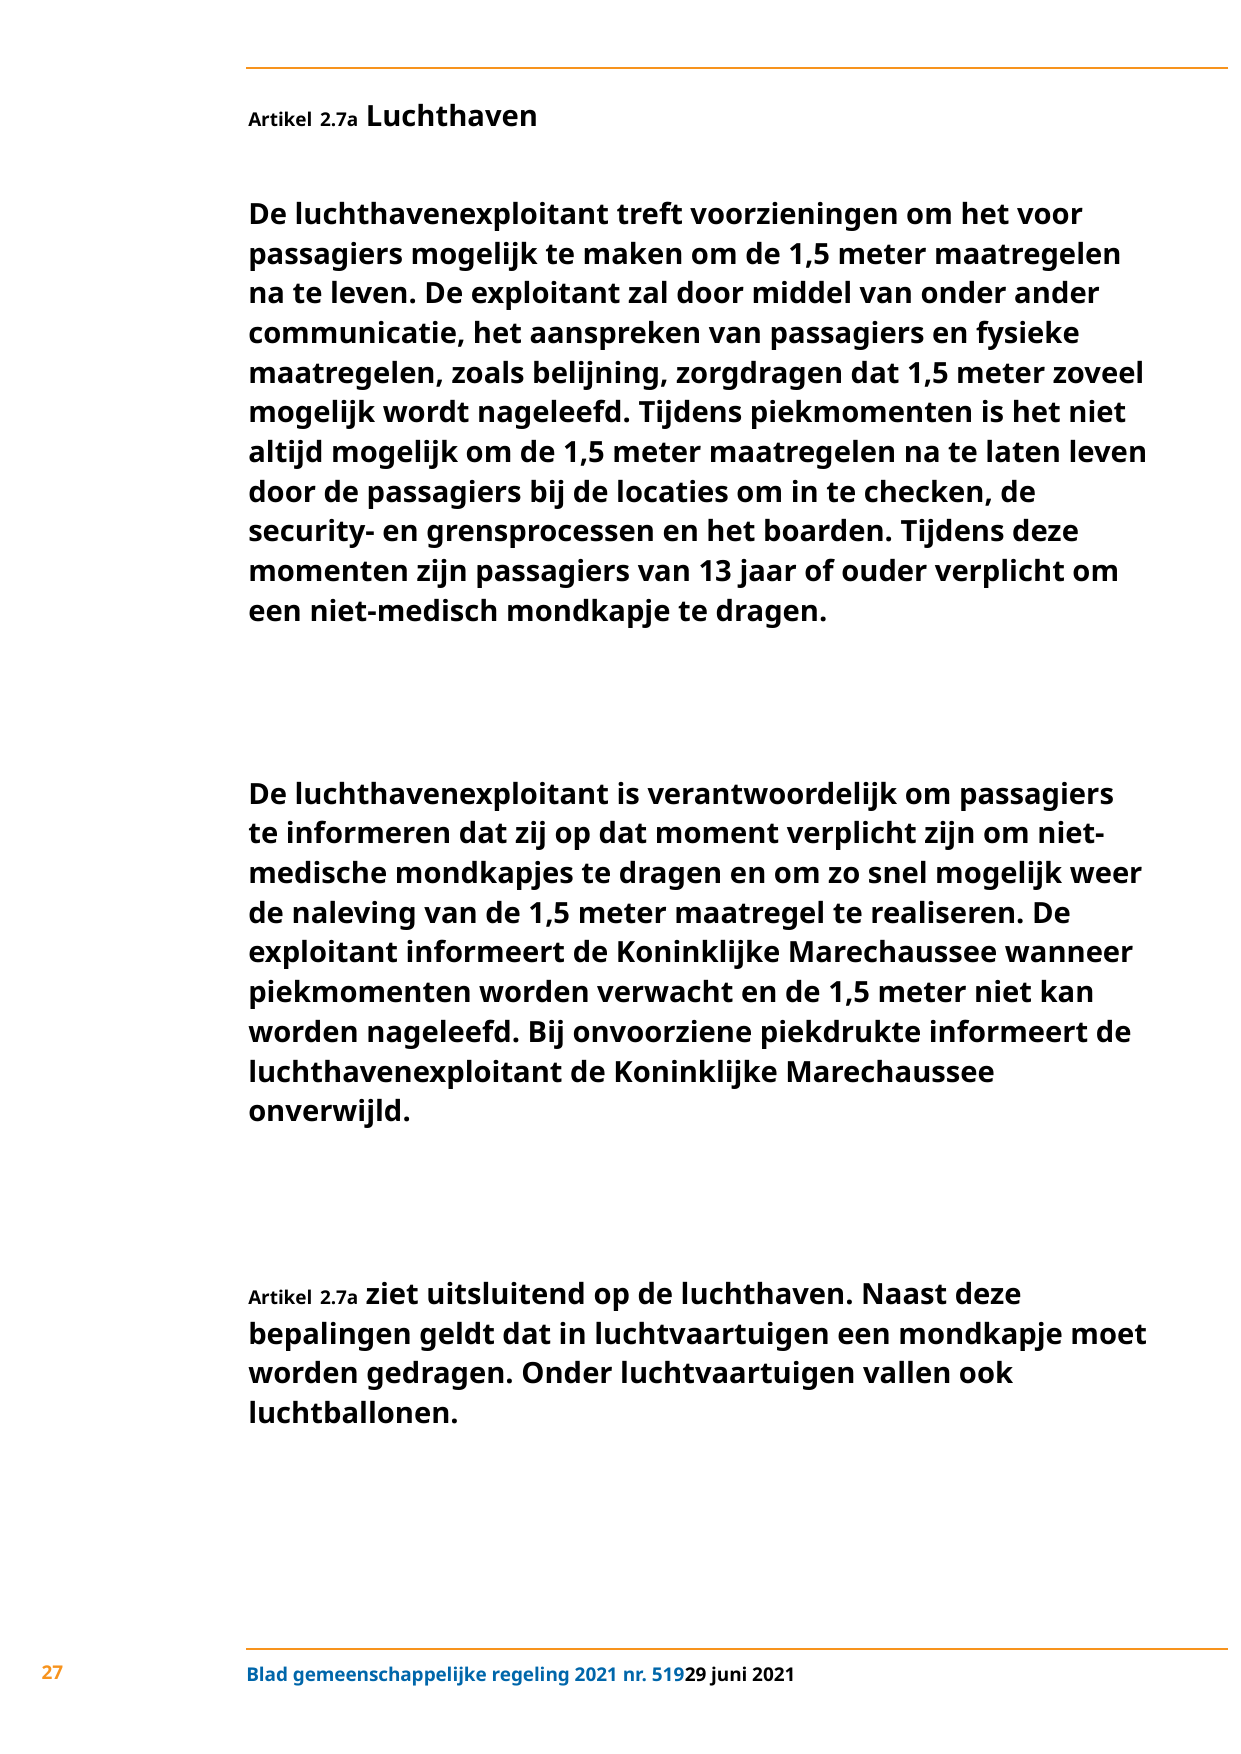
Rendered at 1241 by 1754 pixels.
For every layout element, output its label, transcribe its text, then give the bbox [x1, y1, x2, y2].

text Artikel 2.7a Luchthaven [248, 95, 1152, 134]
picture [41, 47, 231, 172]
text Artikel 2.7a ziet uitsluitend op de luchthaven. Naast deze bepalingen geldt dat in luchtvaartuigen een mondkapje moet worden gedragen. Onder luchtvaartuigen vallen ook luchtballonen. [248, 1273, 1152, 1432]
text De luchthavenexploitant is verantwoordelijk om passagiers te informeren dat zij op dat moment verplicht zijn om niet-medische mondkapjes te dragen en om zo snel mogelijk weer de naleving van de 1,5 meter maatregel te realiseren. De exploitant informeert de Koninklijke Marechaussee wanneer piekmomenten worden verwacht en de 1,5 meter niet kan worden nageleefd. Bij onvoorziene piekdrukte informeert de luchthavenexploitant de Koninklijke Marechaussee onverwijld. [248, 773, 1152, 1130]
text De luchthavenexploitant treft voorzieningen om het voor passagiers mogelijk te maken om de 1,5 meter maatregelen na te leven. De exploitant zal door middel van onder ander communicatie, het aanspreken van passagiers en fysieke maatregelen, zoals belijning, zorgdragen dat 1,5 meter zoveel mogelijk wordt nageleefd. Tijdens piekmomenten is het niet altijd mogelijk om de 1,5 meter maatregelen na te laten leven door de passagiers bij de locaties om in te checken, de security- en grensprocessen en het boarden. Tijdens deze momenten zijn passagiers van 13 jaar of ouder verplicht om een niet-medisch mondkapje te dragen. [248, 193, 1152, 630]
